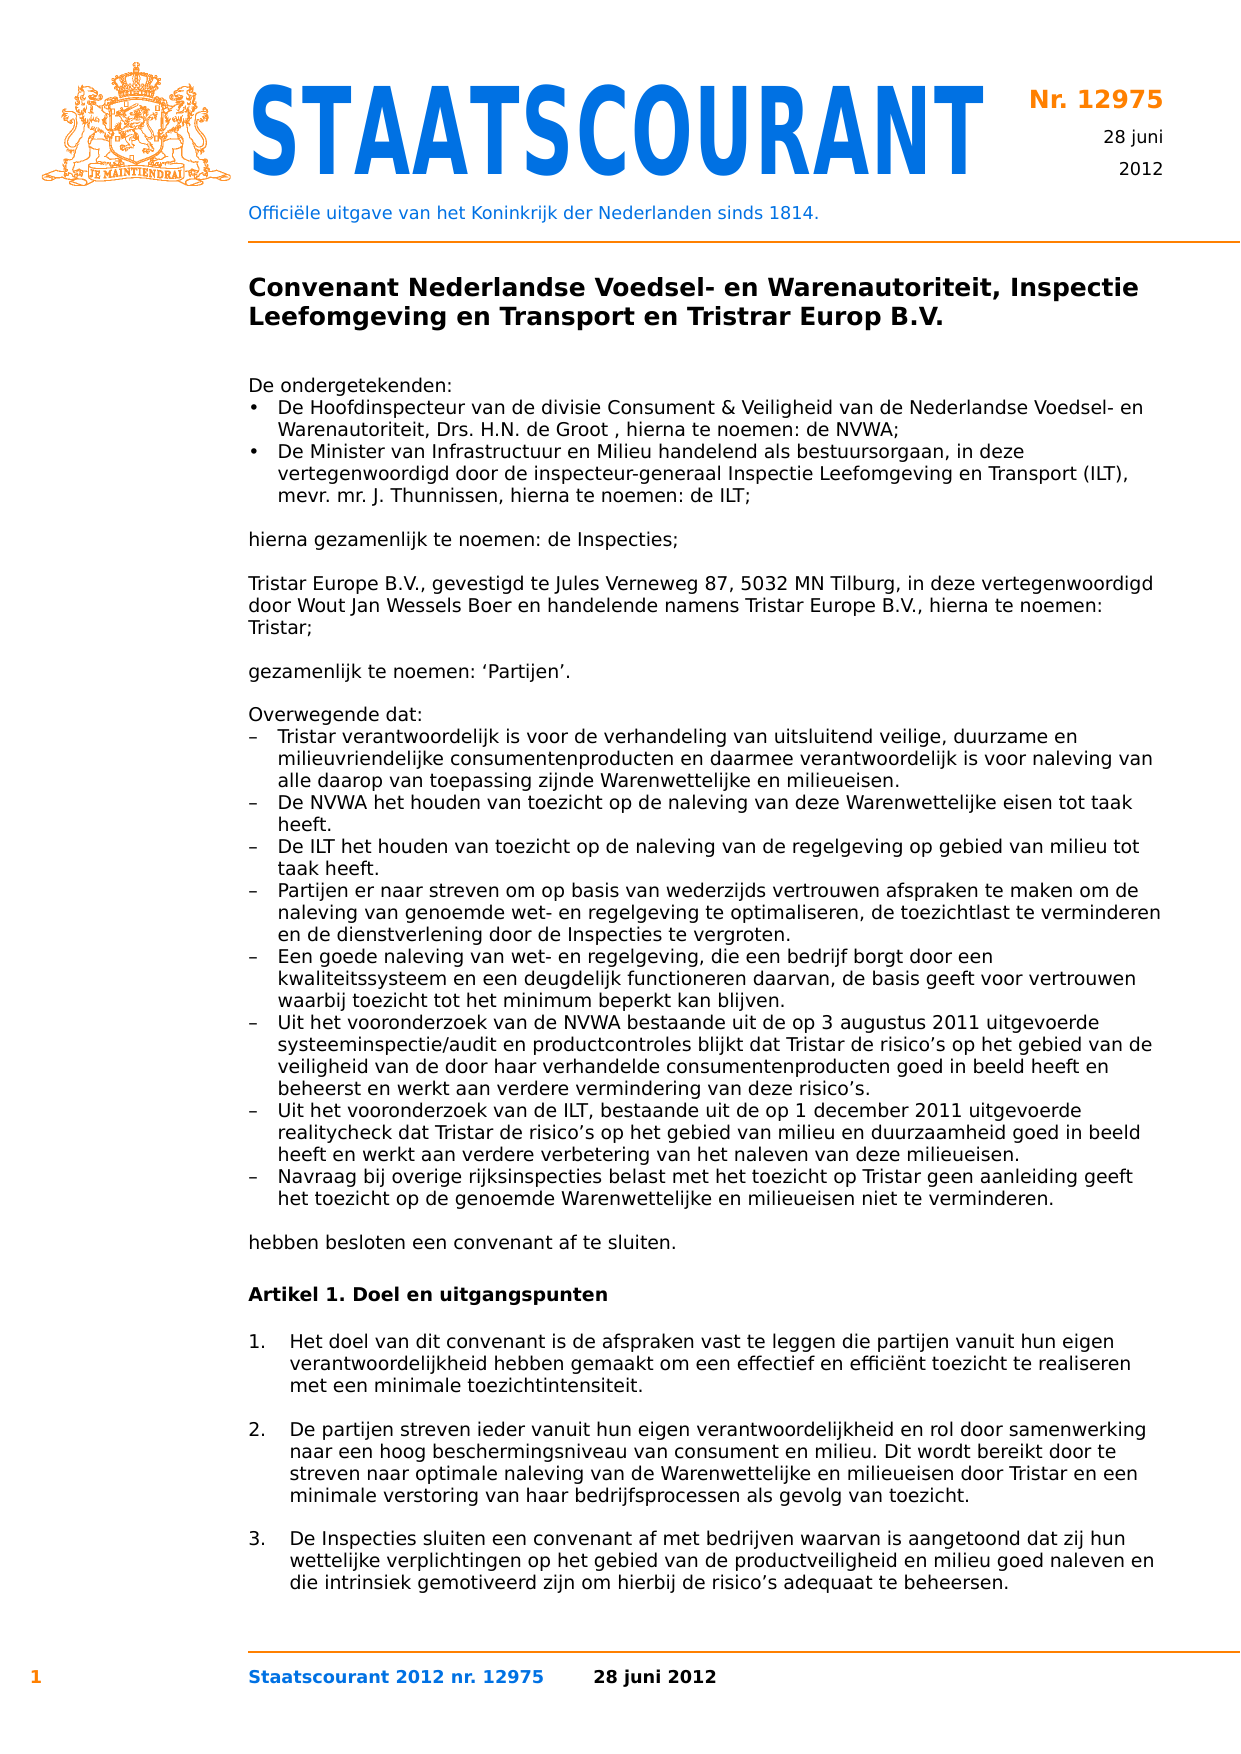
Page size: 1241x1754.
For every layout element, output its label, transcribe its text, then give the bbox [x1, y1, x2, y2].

text hierna gezamenlijk te noemen: de Inspecties; [248, 529, 1163, 551]
subtitle Artikel 1. Doel en uitgangspunten [248, 1284, 1163, 1306]
text gezamenlijk te noemen: ‘Partijen’. [248, 661, 1163, 682]
table_cell 2012 [998, 153, 1240, 203]
text – Partijen er naar streven om op basis van wederzijds vertrouwen afspraken te maken om de naleving van genoemde wet- en regelgeving te optimaliseren, de toezichtlast te verminderen en de dienstverlening door de Inspecties te vergroten. [248, 880, 1163, 946]
text 1. Het doel van dit convenant is de afspraken vast te leggen die partijen vanuit hun eigen verantwoordelijkheid hebben gemaakt om een effectief en efficiënt toezicht te realiseren met een minimale toezichtintensiteit. [248, 1331, 1163, 1397]
table_cell 28 juni [998, 121, 1240, 153]
text • De Minister van Infrastructuur en Milieu handelend als bestuursorgaan, in deze vertegenwoordigd door de inspecteur-generaal Inspectie Leefomgeving en Transport (ILT), mevr. mr. J. Thunnissen, hierna te noemen: de ILT; [248, 441, 1163, 507]
table_header [25, 62, 248, 241]
text – Uit het vooronderzoek van de NVWA bestaande uit de op 3 augustus 2011 uitgevoerde systeeminspectie/audit en productcontroles blijkt dat Tristar de risico’s op het gebied van de veiligheid van de door haar verhandelde consumentenproducten goed in beeld heeft en beheerst en werkt aan verdere vermindering van deze risico’s. [248, 1012, 1163, 1100]
text 2. De partijen streven ieder vanuit hun eigen verantwoordelijkheid en rol door samenwerking naar een hoog beschermingsniveau van consument en milieu. Dit wordt bereikt door te streven naar optimale naleving van de Warenwettelijke en milieueisen door Tristar en een minimale verstoring van haar bedrijfsprocessen als gevolg van toezicht. [248, 1418, 1163, 1506]
picture [41, 62, 231, 186]
text – Uit het vooronderzoek van de ILT, bestaande uit de op 1 december 2011 uitgevoerde realitycheck dat Tristar de risico’s op het gebied van milieu en duurzaamheid goed in beeld heeft en werkt aan verdere verbetering van het naleven van deze milieueisen. [248, 1100, 1163, 1166]
text – Een goede naleving van wet- en regelgeving, die een bedrijf borgt door een kwaliteitssysteem en een deugdelijk functioneren daarvan, de basis geeft voor vertrouwen waarbij toezicht tot het minimum beperkt kan blijven. [248, 946, 1163, 1012]
text hebben besloten een convenant af te sluiten. [248, 1232, 1163, 1254]
text 3. De Inspecties sluiten een convenant af met bedrijven waarvan is aangetoond dat zij hun wettelijke verplichtingen op het gebied van de productveiligheid en milieu goed naleven en die intrinsiek gemotiveerd zijn om hierbij de risico’s adequaat te beheersen. [248, 1528, 1163, 1594]
text Tristar Europe B.V., gevestigd te Jules Verneweg 87, 5032 MN Tilburg, in deze vertegenwoordigd door Wout Jan Wessels Boer en handelende namens Tristar Europe B.V., hierna te noemen: Tristar; [248, 573, 1163, 639]
subtitle Convenant Nederlandse Voedsel- en Warenautoriteit, Inspectie Leefomgeving en Transport en Tristrar Europ B.V. [248, 273, 1163, 331]
text Overwegende dat: [248, 704, 1163, 726]
text – De ILT het houden van toezicht op de naleving van de regelgeving op gebied van milieu tot taak heeft. [248, 836, 1163, 880]
table_header Nr. 12975 [998, 62, 1240, 121]
text • De Hoofdinspecteur van de divisie Consument & Veiligheid van de Nederlandse Voedsel- en Warenautoriteit, Drs. H.N. de Groot , hierna te noemen: de NVWA; [248, 397, 1163, 441]
table_cell Officiële uitgave van het Koninkrijk der Nederlanden sinds 1814. [248, 203, 1240, 241]
text – De NVWA het houden van toezicht op de naleving van deze Warenwettelijke eisen tot taak heeft. [248, 792, 1163, 836]
text De ondergetekenden: [248, 375, 1163, 397]
table_header STAATSCOURANT [248, 62, 998, 203]
text – Tristar verantwoordelijk is voor de verhandeling van uitsluitend veilige, duurzame en milieuvriendelijke consumentenproducten en daarmee verantwoordelijk is voor naleving van alle daarop van toepassing zijnde Warenwettelijke en milieueisen. [248, 726, 1163, 792]
text – Navraag bij overige rijksinspecties belast met het toezicht op Tristar geen aanleiding geeft het toezicht op de genoemde Warenwettelijke en milieueisen niet te verminderen. [248, 1166, 1163, 1210]
